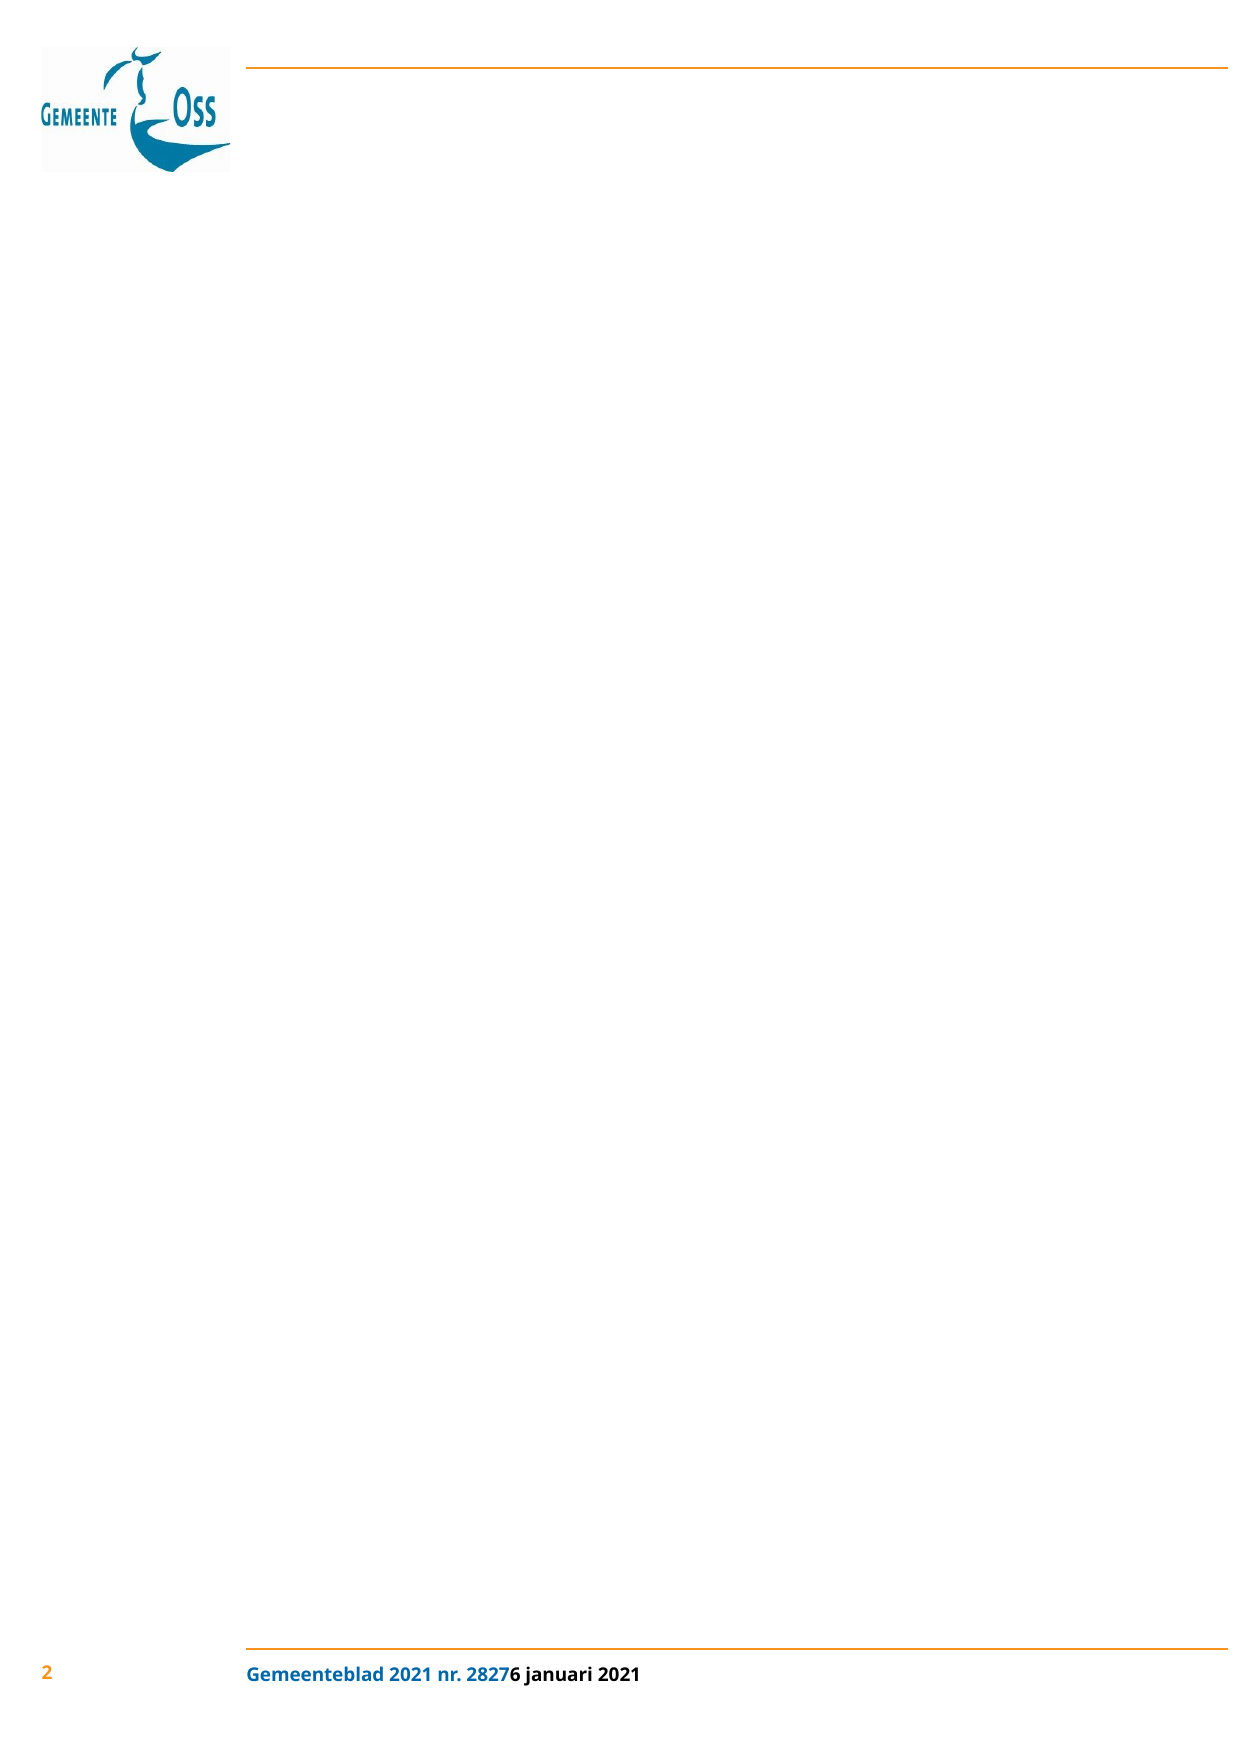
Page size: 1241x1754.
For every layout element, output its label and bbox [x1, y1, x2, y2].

picture [41, 47, 231, 172]
